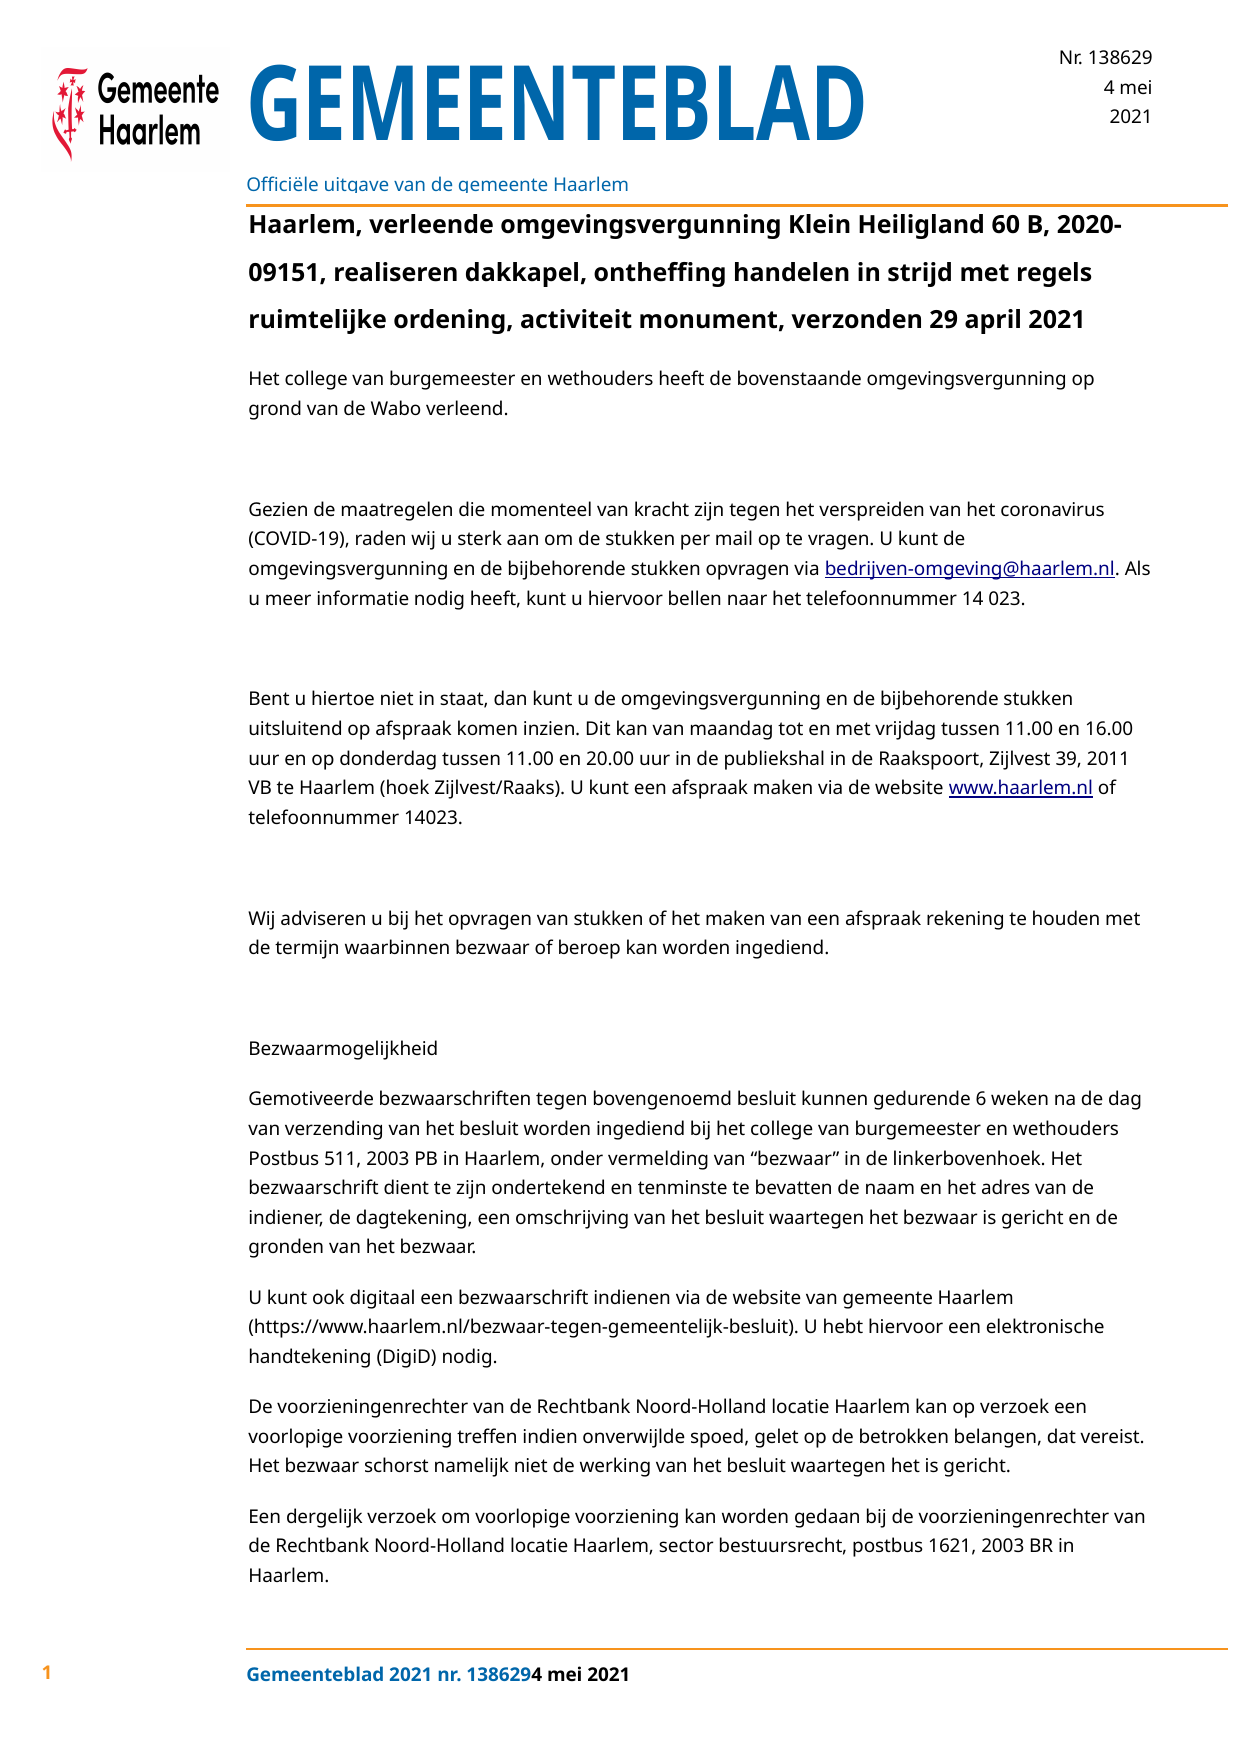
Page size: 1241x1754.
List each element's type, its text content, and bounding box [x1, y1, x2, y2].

text De voorzieningenrechter van de Rechtbank Noord-Holland locatie Haarlem kan op verzoek een voorlopige voorziening treffen indien onverwijlde spoed, gelet op de betrokken belangen, dat vereist. Het bezwaar schorst namelijk niet de werking van het besluit waartegen het is gericht. [248, 1393, 1152, 1478]
text Een dergelijk verzoek om voorlopige voorziening kan worden gedaan bij de voorzieningenrechter van de Rechtbank Noord-Holland locatie Haarlem, sector bestuursrecht, postbus 1621, 2003 BR in Haarlem. [248, 1503, 1152, 1588]
text Gemotiveerde bezwaarschriften tegen bovengenoemd besluit kunnen gedurende 6 weken na de dag van verzending van het besluit worden ingediend bij het college van burgemeester en wethouders Postbus 511, 2003 PB in Haarlem, onder vermelding van “bezwaar” in de linkerbovenhoek. Het bezwaarschrift dient te zijn ondertekend en tenminste te bevatten de naam en het adres van de indiener, de dagtekening, een omschrijving van het besluit waartegen het bezwaar is gericht en de gronden van het bezwaar. [248, 1086, 1152, 1259]
text Gezien de maatregelen die momenteel van kracht zijn tegen het verspreiden van het coronavirus (COVID-19), raden wij u sterk aan om de stukken per mail op te vragen. U kunt de omgevingsvergunning en de bijbehorende stukken opvragen via bedrijven-omgeving@haarlem.nl. Als u meer informatie nodig heeft, kunt u hiervoor bellen naar het telefoonnummer 14 023. [248, 496, 1152, 610]
text Bent u hiertoe niet in staat, dan kunt u de omgevingsvergunning en de bijbehorende stukken uitsluitend op afspraak komen inzien. Dit kan van maandag tot en met vrijdag tussen 11.00 en 16.00 uur en op donderdag tussen 11.00 en 20.00 uur in de publiekshal in de Raakspoort, Zijlvest 39, 2011 VB te Haarlem (hoek Zijlvest/Raaks). U kunt een afspraak maken via de website www.haarlem.nl of telefoonnummer 14023. [248, 686, 1152, 829]
text Wij adviseren u bij het opvragen van stukken of het maken van een afspraak rekening te houden met de termijn waarbinnen bezwaar of beroep kan worden ingediend. [248, 905, 1152, 960]
text Haarlem, verleende omgevingsvergunning Klein Heiligland 60 B, 2020-09151, realiseren dakkapel, ontheffing handelen in strijd met regels ruimtelijke ordening, activiteit monument, verzonden 29 april 2021 [248, 207, 1152, 336]
text Bezwaarmogelijkheid [248, 1035, 1152, 1061]
text U kunt ook digitaal een bezwaarschrift indienen via de website van gemeente Haarlem (https://www.haarlem.nl/bezwaar-tegen-gemeentelijk-besluit). U hebt hiervoor een elektronische handtekening (DigiD) nodig. [248, 1284, 1152, 1369]
picture [41, 47, 231, 172]
text Het college van burgemeester en wethouders heeft de bovenstaande omgevingsvergunning op grond van de Wabo verleend. [248, 366, 1152, 421]
